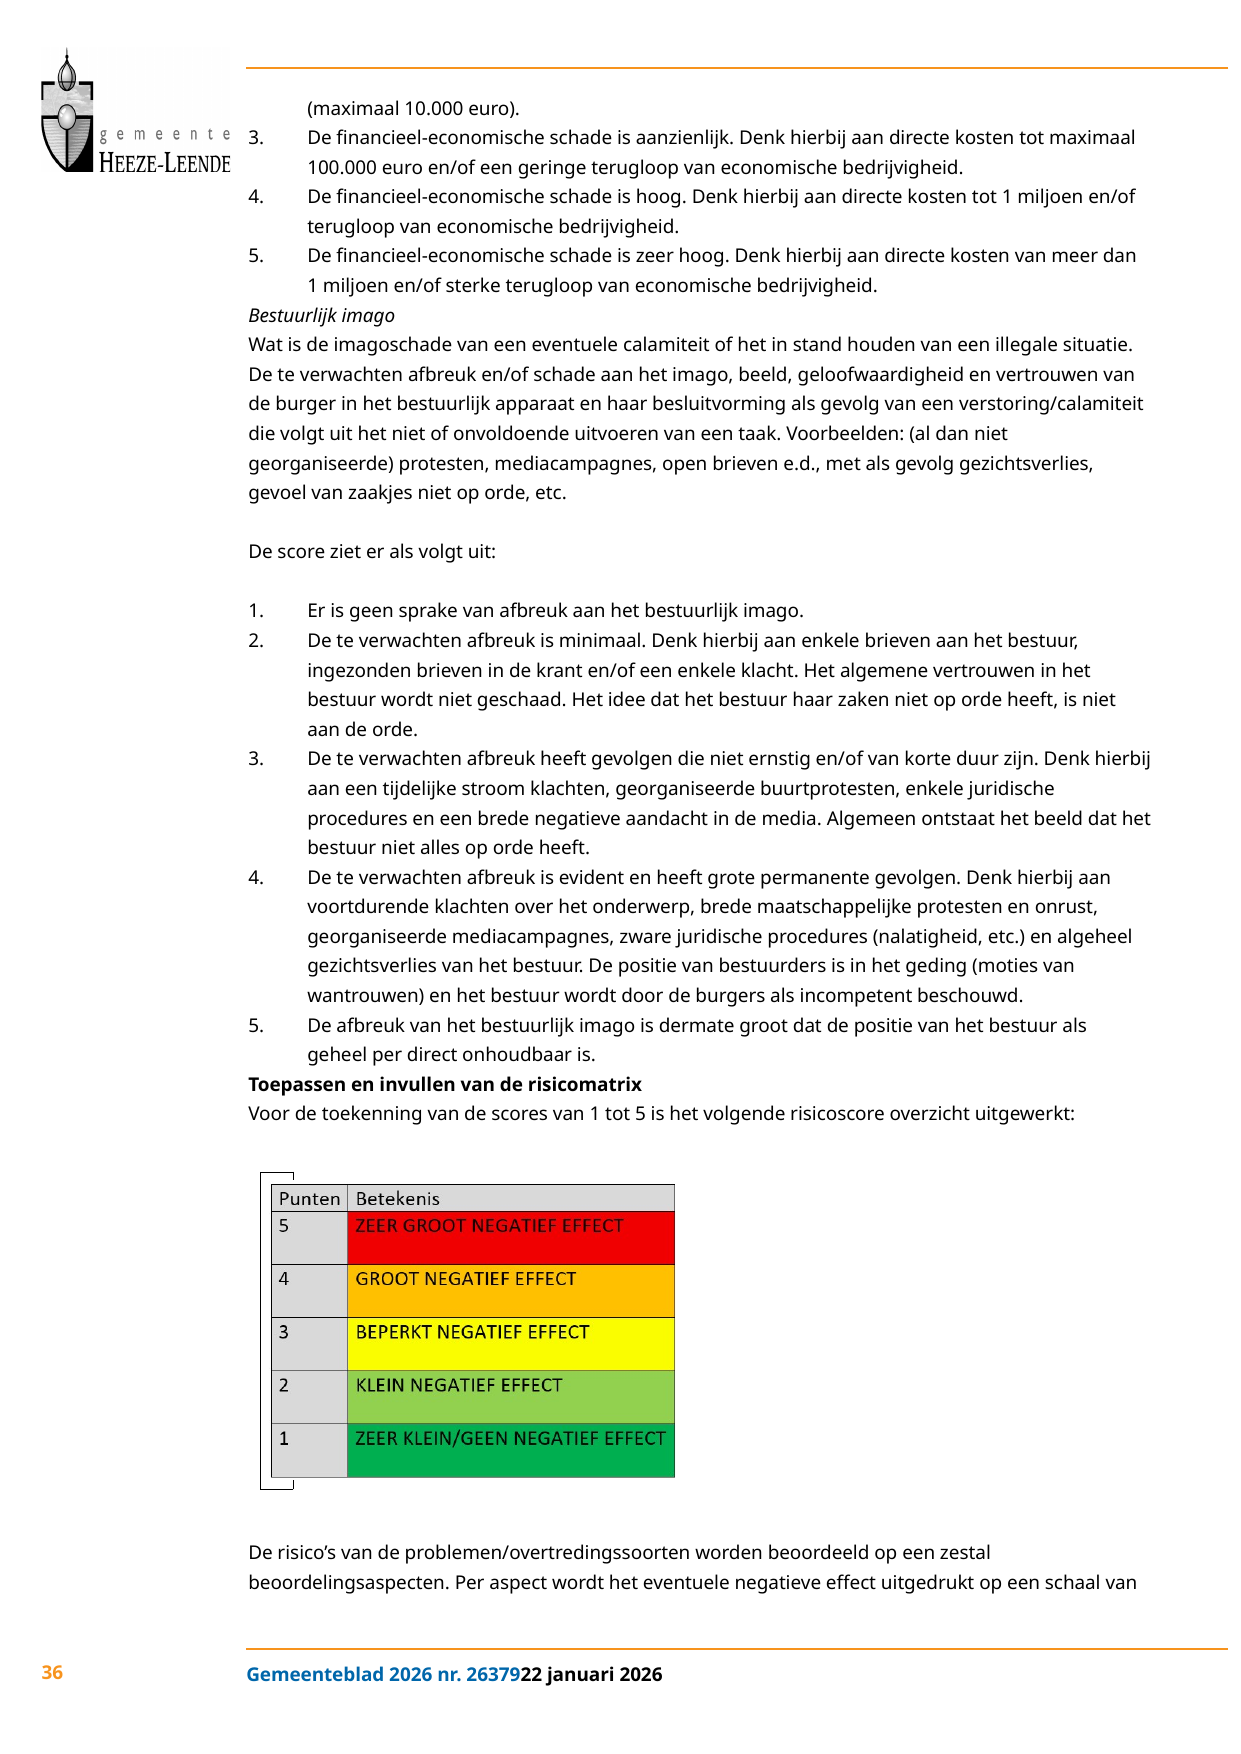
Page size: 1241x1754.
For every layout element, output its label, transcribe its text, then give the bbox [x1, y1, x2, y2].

list De te verwachten afbreuk is evident en heeft grote permanente gevolgen. Denk hierbij aan voortdurende klachten over het onderwerp, brede maatschappelijke protesten en onrust, georganiseerde mediacampagnes, zware juridische procedures (nalatigheid, etc.) en algeheel gezichtsverlies van het bestuur. De positie van bestuurders is in het geding (moties van wantrouwen) en het bestuur wordt door de burgers als incompetent beschouwd. [248, 864, 1152, 1008]
text De score ziet er als volgt uit: [248, 538, 1152, 564]
picture [41, 47, 231, 172]
text De risico’s van de problemen/overtredingssoorten worden beoordeeld op een zestal beoordelingsaspecten. Per aspect wordt het eventuele negatieve effect uitgedrukt op een schaal van [248, 1539, 1152, 1595]
list De afbreuk van het bestuurlijk imago is dermate groot dat de positie van het bestuur als geheel per direct onhoudbaar is. [248, 1012, 1152, 1067]
list De financieel-economische schade is hoog. Denk hierbij aan directe kosten tot 1 miljoen en/of terugloop van economische bedrijvigheid. [248, 183, 1152, 239]
picture [268, 1180, 1173, 1480]
list De te verwachten afbreuk is minimaal. Denk hierbij aan enkele brieven aan het bestuur, ingezonden brieven in de krant en/of een enkele klacht. Het algemene vertrouwen in het bestuur wordt niet geschaad. Het idee dat het bestuur haar zaken niet op orde heeft, is niet aan de orde. [248, 627, 1152, 742]
text Toepassen en invullen van de risicomatrix [248, 1071, 1152, 1097]
list De financieel-economische schade is zeer hoog. Denk hierbij aan directe kosten van meer dan 1 miljoen en/of sterke terugloop van economische bedrijvigheid. [248, 243, 1152, 298]
list (maximaal 10.000 euro). [248, 95, 1152, 121]
text Voor de toekenning van de scores van 1 tot 5 is het volgende risicoscore overzicht uitgewerkt: [248, 1101, 1152, 1126]
list De financieel-economische schade is aanzienlijk. Denk hierbij aan directe kosten tot maximaal 100.000 euro en/of een geringe terugloop van economische bedrijvigheid. [248, 124, 1152, 180]
list Er is geen sprake van afbreuk aan het bestuurlijk imago. [248, 598, 1152, 623]
list De te verwachten afbreuk heeft gevolgen die niet ernstig en/of van korte duur zijn. Denk hierbij aan een tijdelijke stroom klachten, georganiseerde buurtprotesten, enkele juridische procedures en een brede negatieve aandacht in de media. Algemeen ontstaat het beeld dat het bestuur niet alles op orde heeft. [248, 746, 1152, 860]
text Bestuurlijk imago [248, 302, 1152, 328]
text Wat is de imagoschade van een eventuele calamiteit of het in stand houden van een illegale situatie. De te verwachten afbreuk en/of schade aan het imago, beeld, geloofwaardigheid en vertrouwen van de burger in het bestuurlijk apparaat en haar besluitvorming als gevolg van een verstoring/calamiteit die volgt uit het niet of onvoldoende uitvoeren van een taak. Voorbeelden: (al dan niet georganiseerde) protesten, mediacampagnes, open brieven e.d., met als gevolg gezichtsverlies, gevoel van zaakjes niet op orde, etc. [248, 331, 1152, 505]
